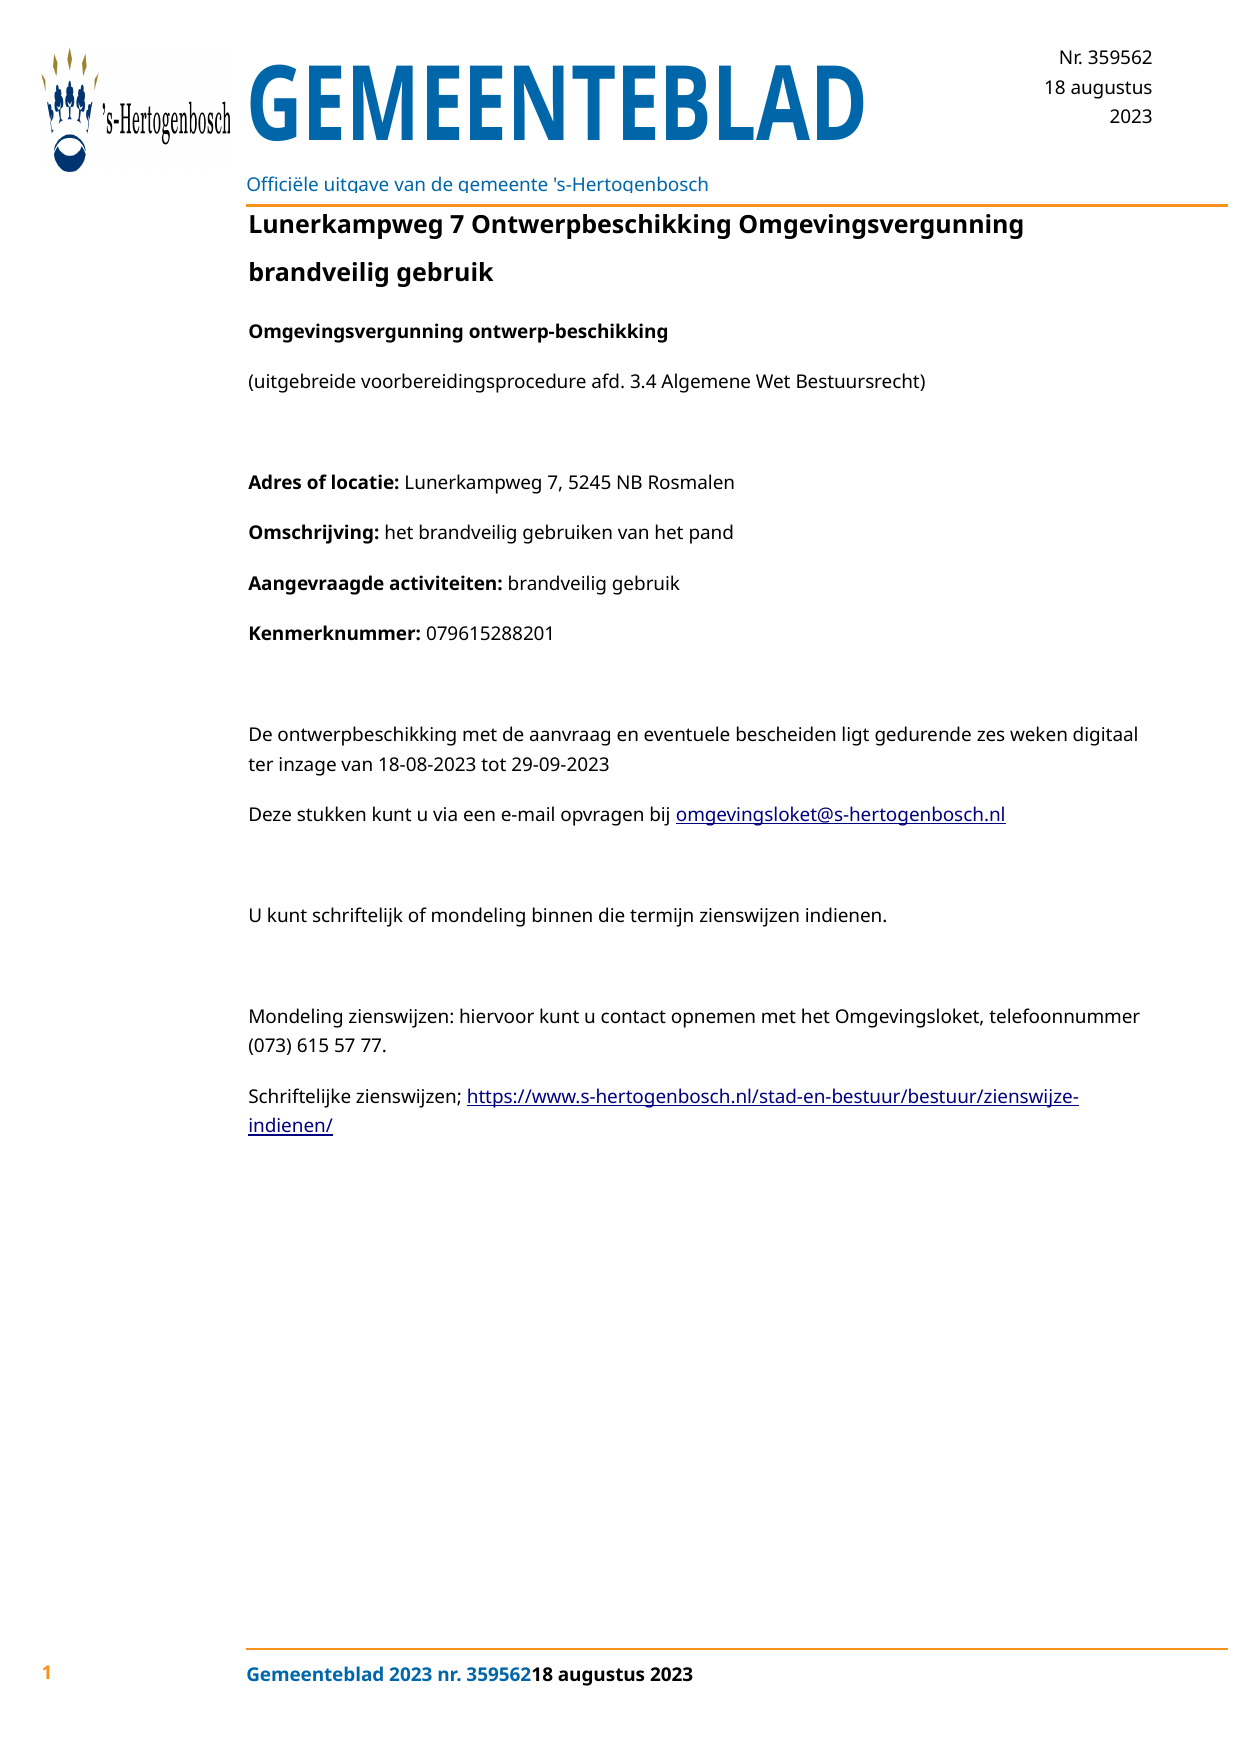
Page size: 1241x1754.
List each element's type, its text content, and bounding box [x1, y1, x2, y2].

text Omschrijving: het brandveilig gebruiken van het pand [248, 519, 1152, 545]
text Mondeling zienswijzen: hiervoor kunt u contact opnemen met het Omgevingsloket, telefoonnummer (073) 615 57 77. [248, 1003, 1152, 1058]
text (uitgebreide voorbereidingsprocedure afd. 3.4 Algemene Wet Bestuursrecht) [248, 368, 1152, 394]
text De ontwerpbeschikking met de aanvraag en eventuele bescheiden ligt gedurende zes weken digitaal ter inzage van 18-08-2023 tot 29-09-2023 [248, 721, 1152, 777]
text Adres of locatie: Lunerkampweg 7, 5245 NB Rosmalen [248, 469, 1152, 495]
text Deze stukken kunt u via een e-mail opvragen bij omgevingsloket@s-hertogenbosch.nl [248, 801, 1152, 827]
text Kenmerknummer: 079615288201 [248, 620, 1152, 646]
text Aangevraagde activiteiten: brandveilig gebruik [248, 570, 1152, 596]
text Lunerkampweg 7 Ontwerpbeschikking Omgevingsvergunning brandveilig gebruik [248, 207, 1152, 288]
text Omgevingsvergunning ontwerp-beschikking [248, 318, 1152, 344]
text U kunt schriftelijk of mondeling binnen die termijn zienswijzen indienen. [248, 902, 1152, 928]
picture [41, 47, 231, 172]
text Schriftelijke zienswijzen; https://www.s-hertogenbosch.nl/stad-en-bestuur/bestuur/zienswijze-indienen/ [248, 1083, 1152, 1138]
